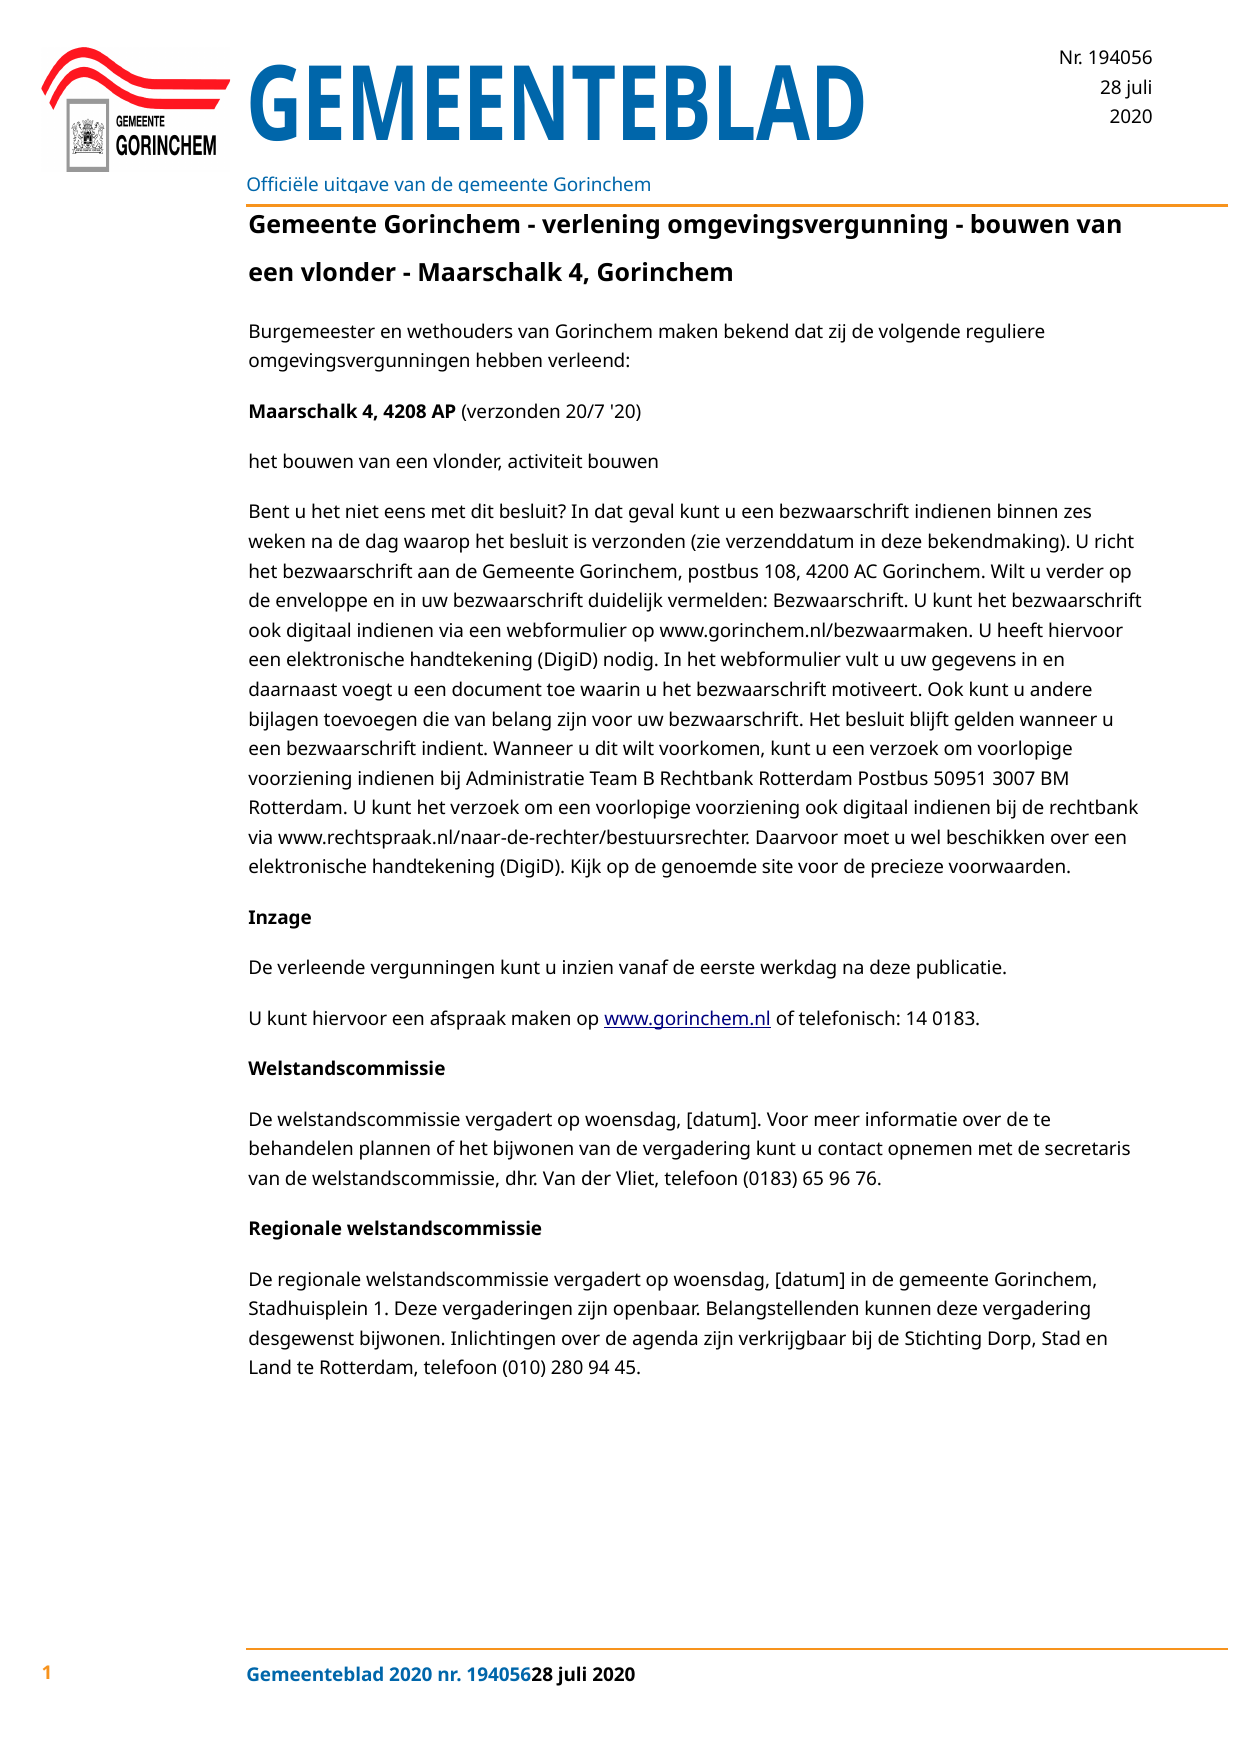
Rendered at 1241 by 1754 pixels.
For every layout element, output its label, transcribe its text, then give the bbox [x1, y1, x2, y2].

text Gemeente Gorinchem - verlening omgevingsvergunning - bouwen van een vlonder - Maarschalk 4, Gorinchem [248, 207, 1152, 288]
text Welstandscommissie [248, 1055, 1152, 1081]
text Bent u het niet eens met dit besluit? In dat geval kunt u een bezwaarschrift indienen binnen zes weken na de dag waarop het besluit is verzonden (zie verzenddatum in deze bekendmaking). U richt het bezwaarschrift aan de Gemeente Gorinchem, postbus 108, 4200 AC Gorinchem. Wilt u verder op de enveloppe en in uw bezwaarschrift duidelijk vermelden: Bezwaarschrift. U kunt het bezwaarschrift ook digitaal indienen via een webformulier op www.gorinchem.nl/bezwaarmaken. U heeft hiervoor een elektronische handtekening (DigiD) nodig. In het webformulier vult u uw gegevens in en daarnaast voegt u een document toe waarin u het bezwaarschrift motiveert. Ook kunt u andere bijlagen toevoegen die van belang zijn voor uw bezwaarschrift. Het besluit blijft gelden wanneer u een bezwaarschrift indient. Wanneer u dit wilt voorkomen, kunt u een verzoek om voorlopige voorziening indienen bij Administratie Team B Rechtbank Rotterdam Postbus 50951 3007 BM Rotterdam. U kunt het verzoek om een voorlopige voorziening ook digitaal indienen bij de rechtbank via www.rechtspraak.nl/naar-de-rechter/bestuursrechter. Daarvoor moet u wel beschikken over een elektronische handtekening (DigiD). Kijk op de genoemde site voor de precieze voorwaarden. [248, 499, 1152, 879]
text U kunt hiervoor een afspraak maken op www.gorinchem.nl of telefonisch: 14 0183. [248, 1005, 1152, 1031]
text De regionale welstandscommissie vergadert op woensdag, [datum] in de gemeente Gorinchem, Stadhuisplein 1. Deze vergaderingen zijn openbaar. Belangstellenden kunnen deze vergadering desgewenst bijwonen. Inlichtingen over de agenda zijn verkrijgbaar bij de Stichting Dorp, Stad en Land te Rotterdam, telefoon (010) 280 94 45. [248, 1266, 1152, 1380]
text De verleende vergunningen kunt u inzien vanaf de eerste werkdag na deze publicatie. [248, 954, 1152, 980]
text Inzage [248, 904, 1152, 930]
text Regionale welstandscommissie [248, 1215, 1152, 1241]
text De welstandscommissie vergadert op woensdag, [datum]. Voor meer informatie over de te behandelen plannen of het bijwonen van de vergadering kunt u contact opnemen met de secretaris van de welstandscommissie, dhr. Van der Vliet, telefoon (0183) 65 96 76. [248, 1106, 1152, 1191]
text Burgemeester en wethouders van Gorinchem maken bekend dat zij de volgende reguliere omgevingsvergunningen hebben verleend: [248, 318, 1152, 373]
picture [41, 47, 231, 172]
text Maarschalk 4, 4208 AP (verzonden 20/7 '20) [248, 398, 1152, 424]
text het bouwen van een vlonder, activiteit bouwen [248, 448, 1152, 474]
